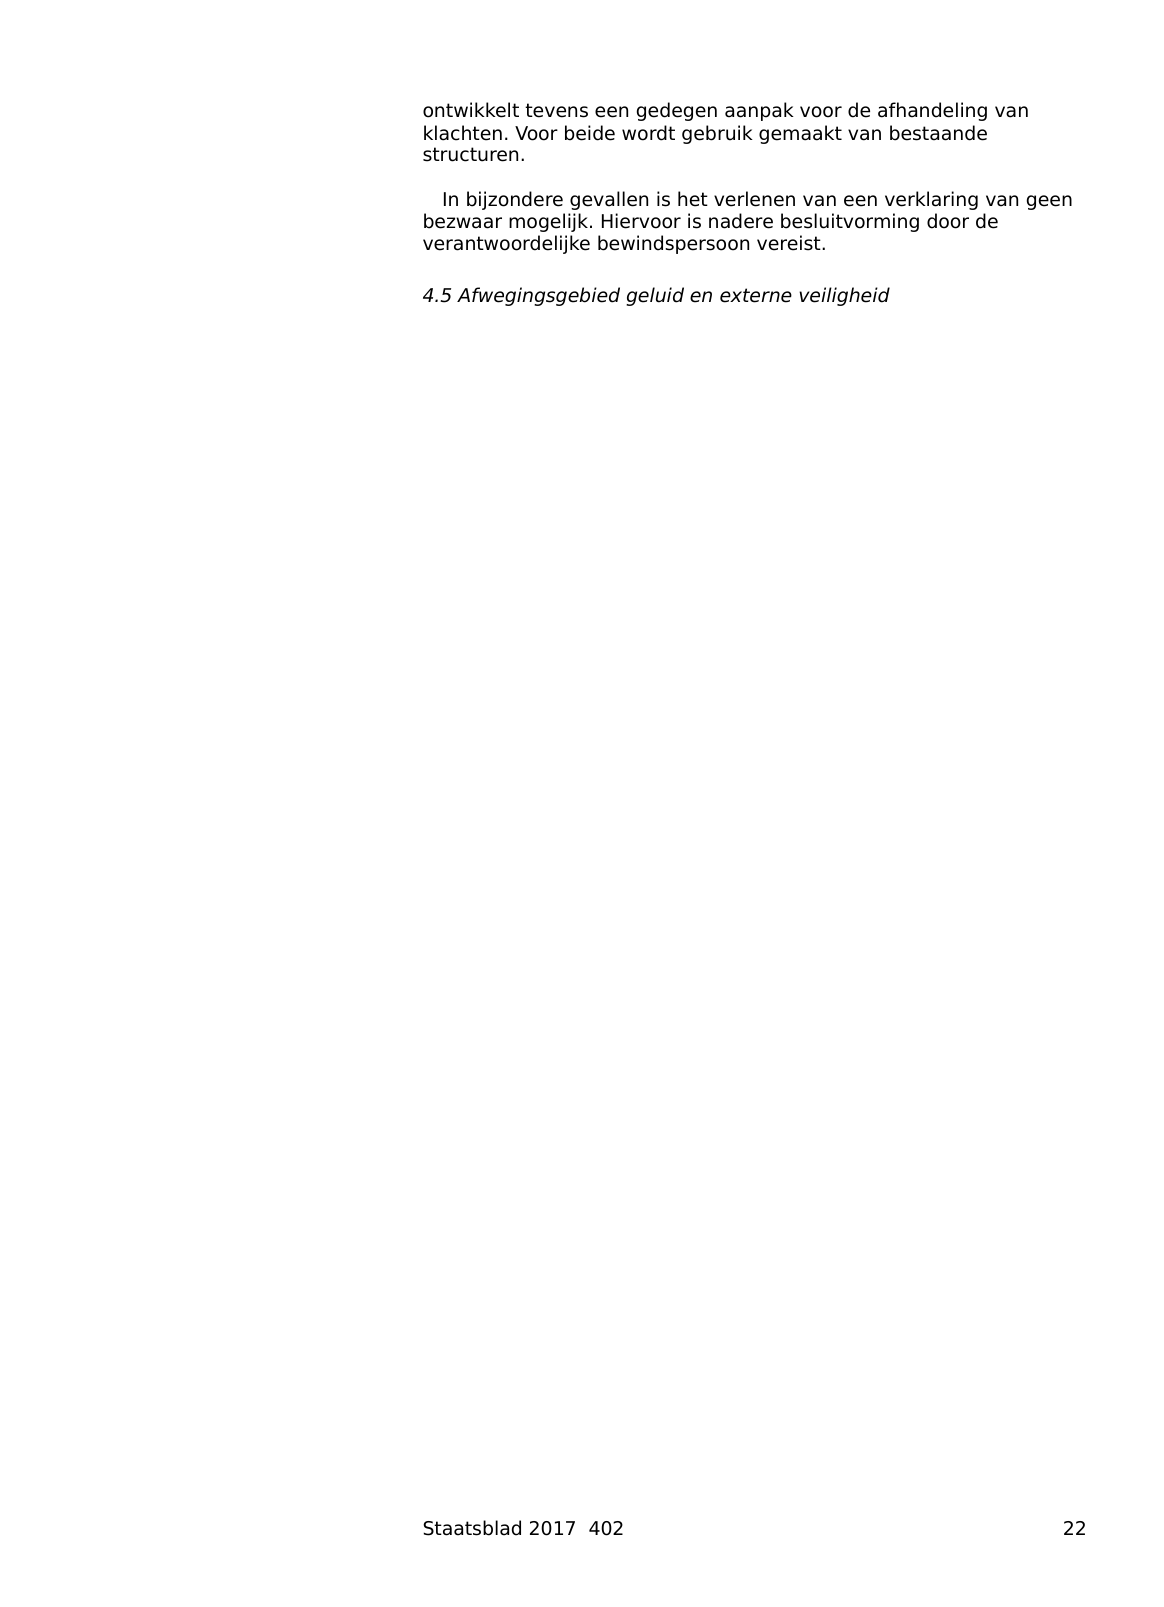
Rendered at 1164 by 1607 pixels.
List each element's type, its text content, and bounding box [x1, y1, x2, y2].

text ontwikkelt tevens een gedegen aanpak voor de afhandeling van klachten. Voor beide wordt gebruik gemaakt van bestaande structuren. [422, 100, 1087, 166]
text In bijzondere gevallen is het verlenen van een verklaring van geen bezwaar mogelijk. Hiervoor is nadere besluitvorming door de verantwoordelijke bewindspersoon vereist. [422, 188, 1087, 254]
subtitle 4.5 Afwegingsgebied geluid en externe veiligheid [422, 284, 1087, 306]
